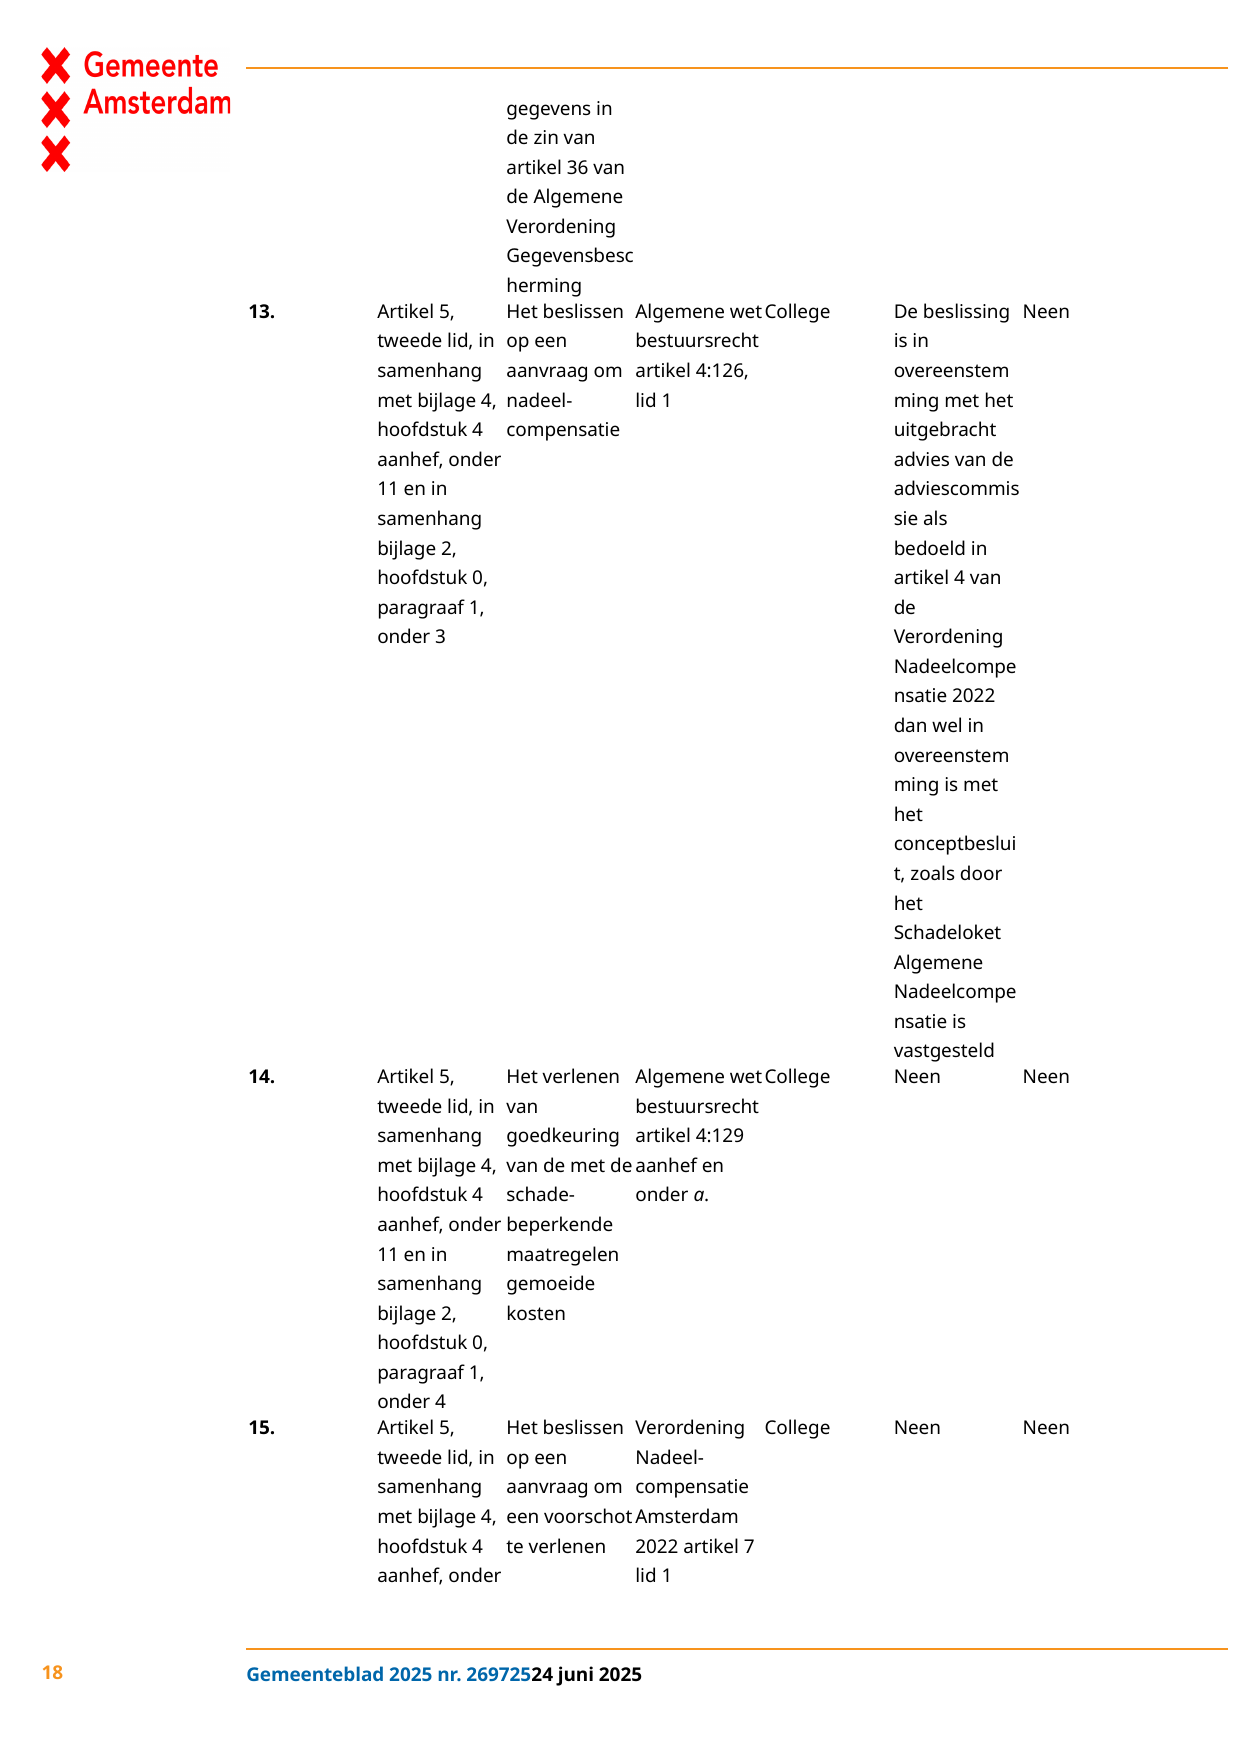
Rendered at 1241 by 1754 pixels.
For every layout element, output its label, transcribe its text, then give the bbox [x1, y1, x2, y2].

table_cell 15. [248, 1415, 377, 1588]
table_cell Artikel 5, tweede lid, in samenhang met bijlage 4, hoofdstuk 4 aanhef, onder [377, 1415, 506, 1588]
table_cell [764, 95, 893, 298]
table_cell [377, 95, 506, 298]
table_cell Het beslissen op een aanvraag om nadeel-compensatie [506, 298, 635, 1063]
table_cell Artikel 5, tweede lid, in samenhang met bijlage 4, hoofdstuk 4 aanhef, onder 11 en in samenhang bijlage 2, hoofdstuk 0, paragraaf 1, onder 3 [377, 298, 506, 1063]
table_cell 13. [248, 298, 377, 1063]
table_cell Het beslissen op een aanvraag om een voorschot te verlenen [506, 1415, 635, 1588]
table_cell 14. [248, 1063, 377, 1414]
table_cell Algemene wet bestuursrecht artikel 4:126, lid 1 [635, 298, 764, 1063]
table_cell College [764, 298, 893, 1063]
table_cell Verordening Nadeel-compensatie Amsterdam 2022 artikel 7 lid 1 [635, 1415, 764, 1588]
table_cell Neen [894, 1415, 1022, 1588]
table_cell Het verlenen van goedkeuring van de met de schade-beperkende maatregelen gemoeide kosten [506, 1063, 635, 1414]
table_cell College [764, 1063, 893, 1414]
table_cell Algemene wet bestuursrecht artikel 4:129 aanhef en onder a. [635, 1063, 764, 1414]
table_cell Neen [1023, 298, 1152, 1063]
table_cell De beslissing is in overeenstemming met het uitgebracht advies van de adviescommissie als bedoeld in artikel 4 van de Verordening Nadeelcompensatie 2022 dan wel in overeenstemming is met het conceptbesluit, zoals door het Schadeloket Algemene Nadeelcompensatie is vastgesteld [894, 298, 1022, 1063]
table_cell gegevens in de zin van artikel 36 van de Algemene Verordening Gegevensbescherming [506, 95, 635, 298]
table_cell Neen [1023, 1063, 1152, 1414]
table_cell [248, 95, 377, 298]
table_cell College [764, 1415, 893, 1588]
picture [41, 47, 231, 172]
table_cell Artikel 5, tweede lid, in samenhang met bijlage 4, hoofdstuk 4 aanhef, onder 11 en in samenhang bijlage 2, hoofdstuk 0, paragraaf 1, onder 4 [377, 1063, 506, 1414]
table_cell Neen [894, 1063, 1022, 1414]
table_cell [894, 95, 1022, 298]
table_cell [1023, 95, 1152, 298]
table_cell Neen [1023, 1415, 1152, 1588]
table_cell [635, 95, 764, 298]
